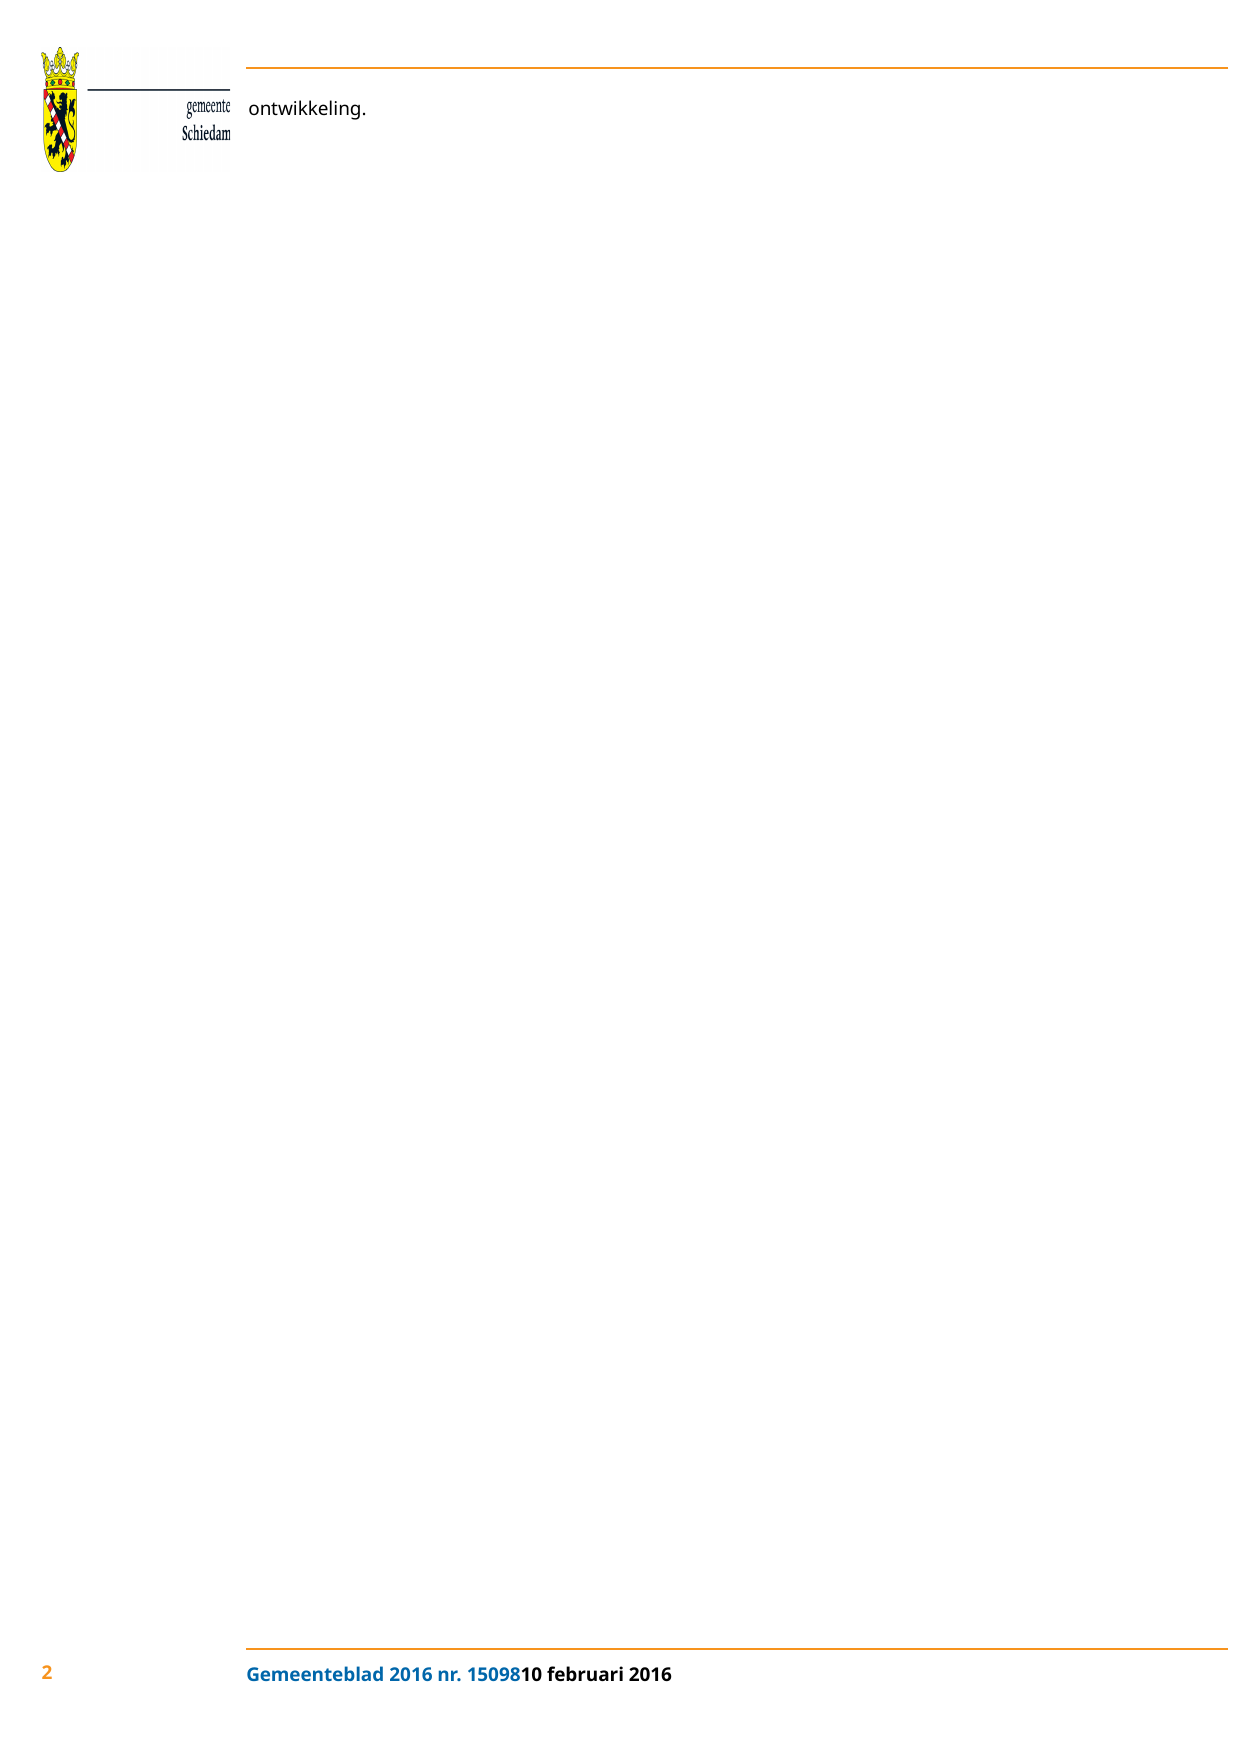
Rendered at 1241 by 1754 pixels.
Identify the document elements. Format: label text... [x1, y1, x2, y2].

text ontwikkeling. [248, 95, 1152, 121]
picture [41, 47, 231, 172]
